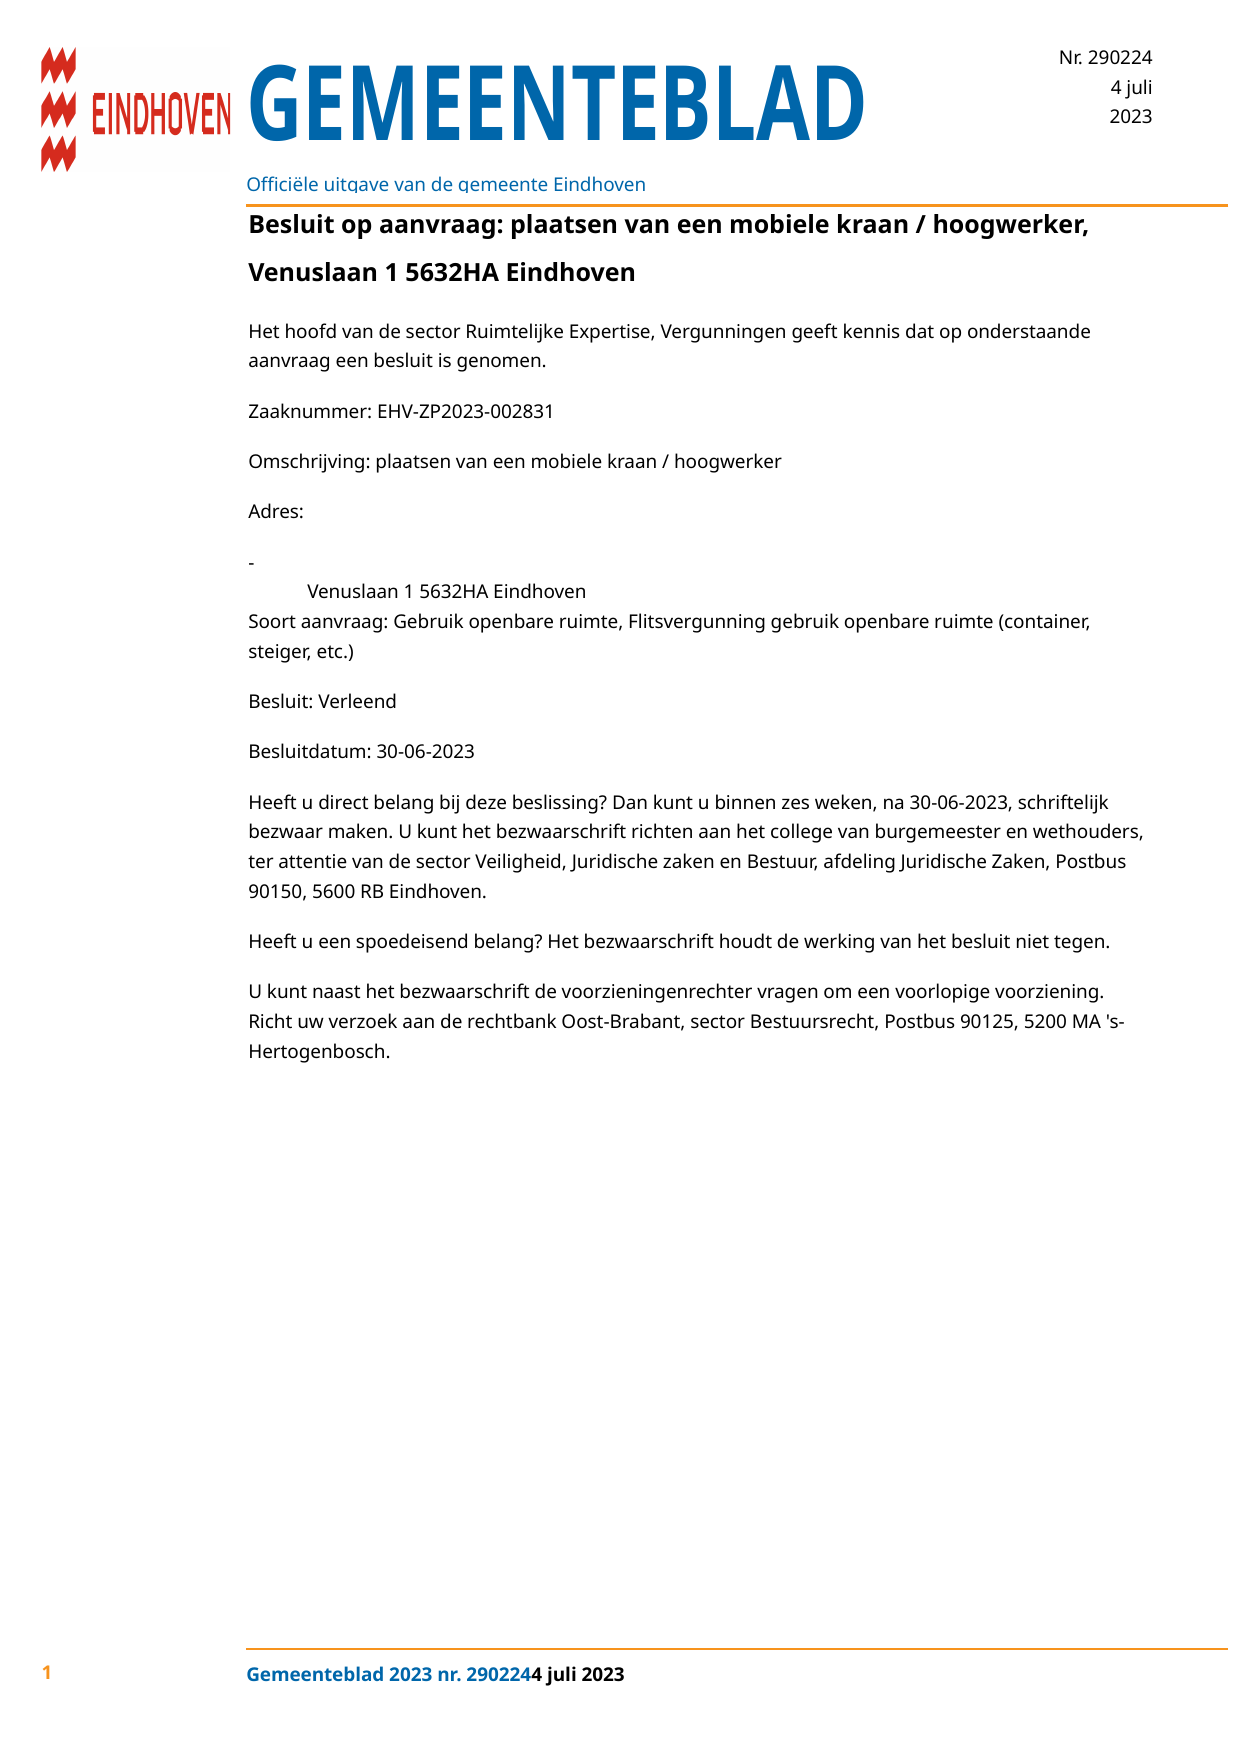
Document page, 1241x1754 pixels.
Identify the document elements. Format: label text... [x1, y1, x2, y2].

picture [41, 47, 231, 172]
text Zaaknummer: EHV-ZP2023-002831 [248, 398, 1152, 424]
list Venuslaan 1 5632HA Eindhoven [248, 579, 1152, 604]
text Heeft u direct belang bij deze beslissing? Dan kunt u binnen zes weken, na 30-06-2023, schriftelijk bezwaar maken. U kunt het bezwaarschrift richten aan het college van burgemeester en wethouders, ter attentie van de sector Veiligheid, Juridische zaken en Bestuur, afdeling Juridische Zaken, Postbus 90150, 5600 RB Eindhoven. [248, 789, 1152, 904]
text Adres: [248, 499, 1152, 524]
text Omschrijving: plaatsen van een mobiele kraan / hoogwerker [248, 448, 1152, 474]
text Soort aanvraag: Gebruik openbare ruimte, Flitsvergunning gebruik openbare ruimte (container, steiger, etc.) [248, 608, 1152, 664]
text Het hoofd van de sector Ruimtelijke Expertise, Vergunningen geeft kennis dat op onderstaande aanvraag een besluit is genomen. [248, 318, 1152, 373]
text Heeft u een spoedeisend belang? Het bezwaarschrift houdt de werking van het besluit niet tegen. [248, 928, 1152, 954]
text Besluit op aanvraag: plaatsen van een mobiele kraan / hoogwerker, Venuslaan 1 5632HA Eindhoven [248, 207, 1152, 288]
text Besluit: Verleend [248, 688, 1152, 714]
text Besluitdatum: 30-06-2023 [248, 739, 1152, 764]
text U kunt naast het bezwaarschrift de voorzieningenrechter vragen om een voorlopige voorziening. Richt uw verzoek aan de rechtbank Oost-Brabant, sector Bestuursrecht, Postbus 90125, 5200 MA 's-Hertogenbosch. [248, 979, 1152, 1064]
